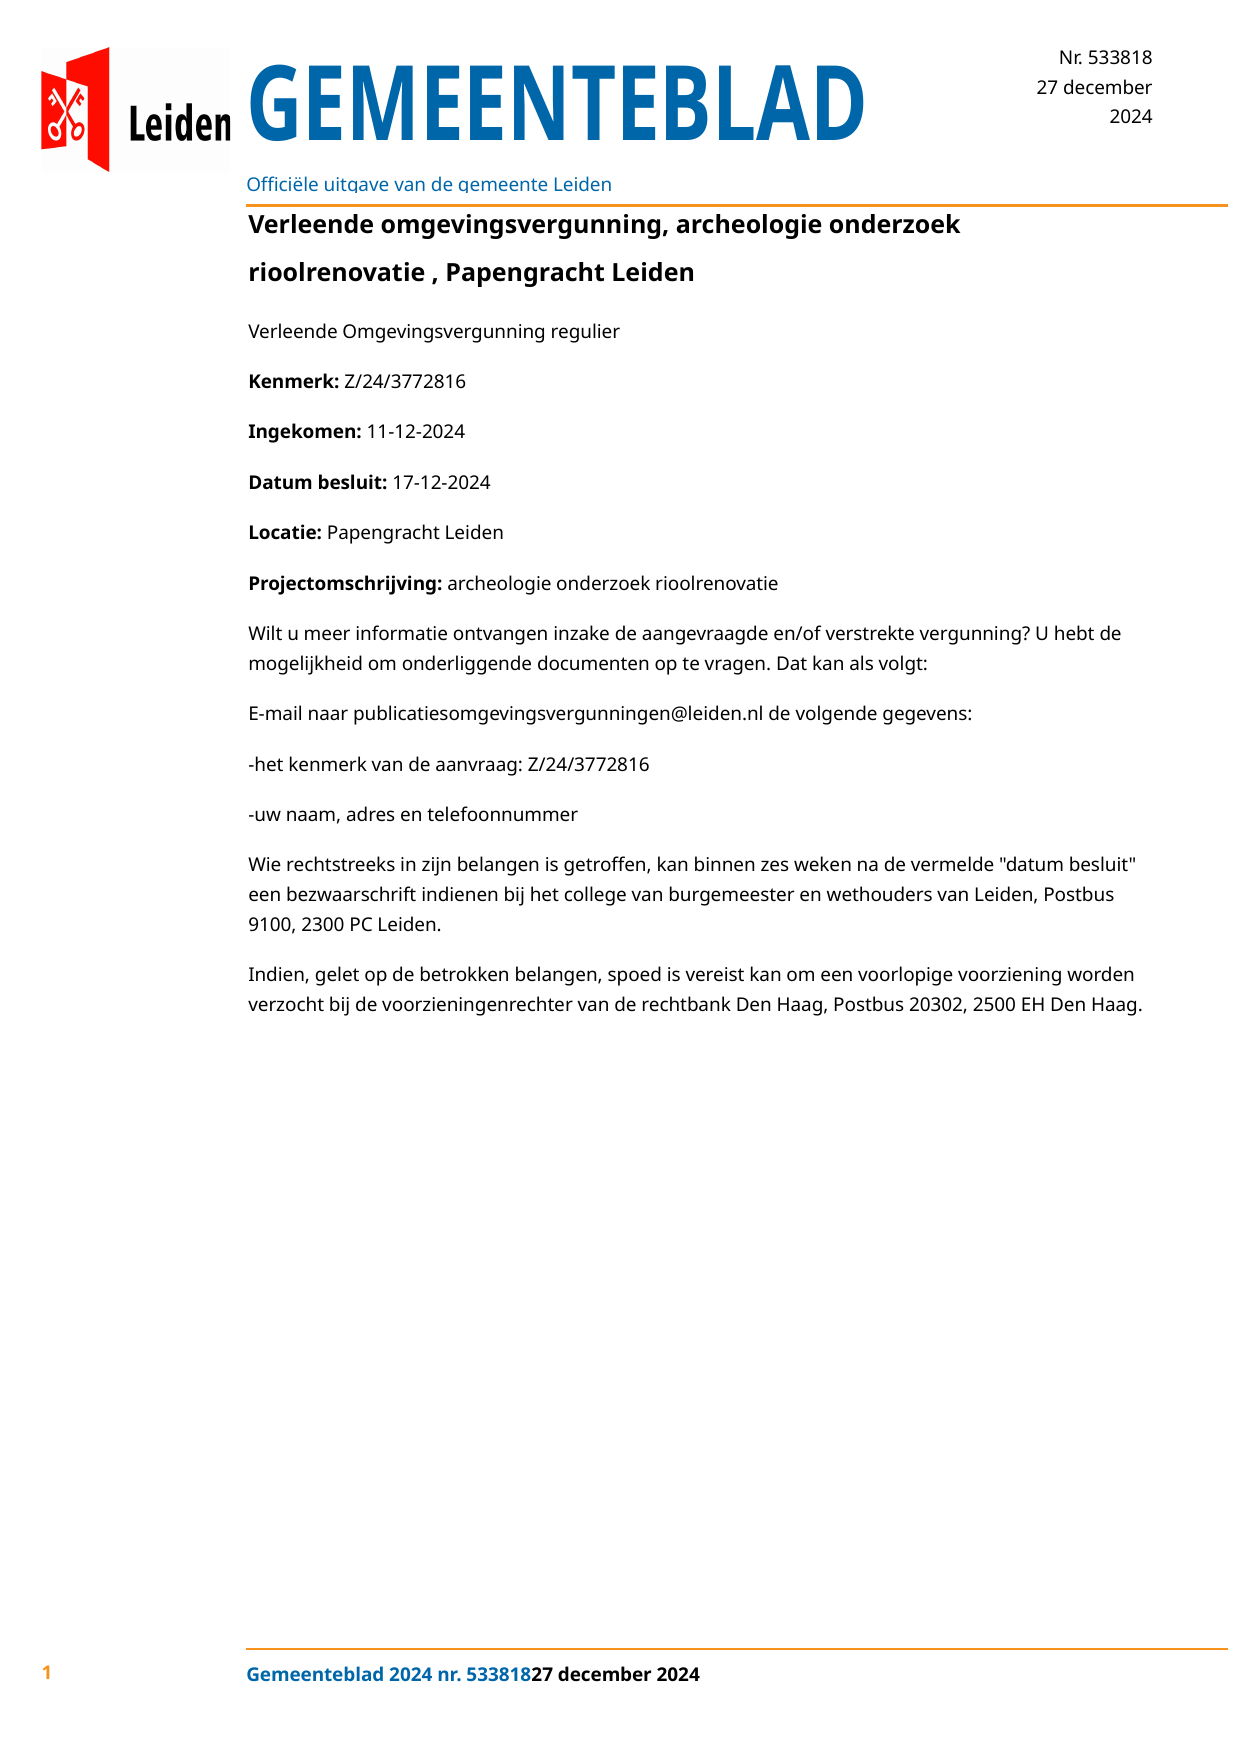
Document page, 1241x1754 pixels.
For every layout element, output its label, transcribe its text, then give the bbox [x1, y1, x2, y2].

text Verleende Omgevingsvergunning regulier [248, 318, 1152, 344]
text Datum besluit: 17-12-2024 [248, 469, 1152, 495]
text Projectomschrijving: archeologie onderzoek rioolrenovatie [248, 570, 1152, 596]
text -het kenmerk van de aanvraag: Z/24/3772816 [248, 751, 1152, 777]
text Kenmerk: Z/24/3772816 [248, 368, 1152, 394]
text Indien, gelet op de betrokken belangen, spoed is vereist kan om een voorlopige voorziening worden verzocht bij de voorzieningenrechter van de rechtbank Den Haag, Postbus 20302, 2500 EH Den Haag. [248, 961, 1152, 1017]
text Verleende omgevingsvergunning, archeologie onderzoek rioolrenovatie , Papengracht Leiden [248, 207, 1152, 288]
text Wie rechtstreeks in zijn belangen is getroffen, kan binnen zes weken na de vermelde "datum besluit" een bezwaarschrift indienen bij het college van burgemeester en wethouders van Leiden, Postbus 9100, 2300 PC Leiden. [248, 852, 1152, 937]
text -uw naam, adres en telefoonnummer [248, 801, 1152, 827]
text Locatie: Papengracht Leiden [248, 519, 1152, 545]
text E-mail naar publicatiesomgevingsvergunningen@leiden.nl de volgende gegevens: [248, 700, 1152, 726]
picture [41, 47, 231, 172]
text Wilt u meer informatie ontvangen inzake de aangevraagde en/of verstrekte vergunning? U hebt de mogelijkheid om onderliggende documenten op te vragen. Dat kan als volgt: [248, 620, 1152, 676]
text Ingekomen: 11-12-2024 [248, 419, 1152, 444]
